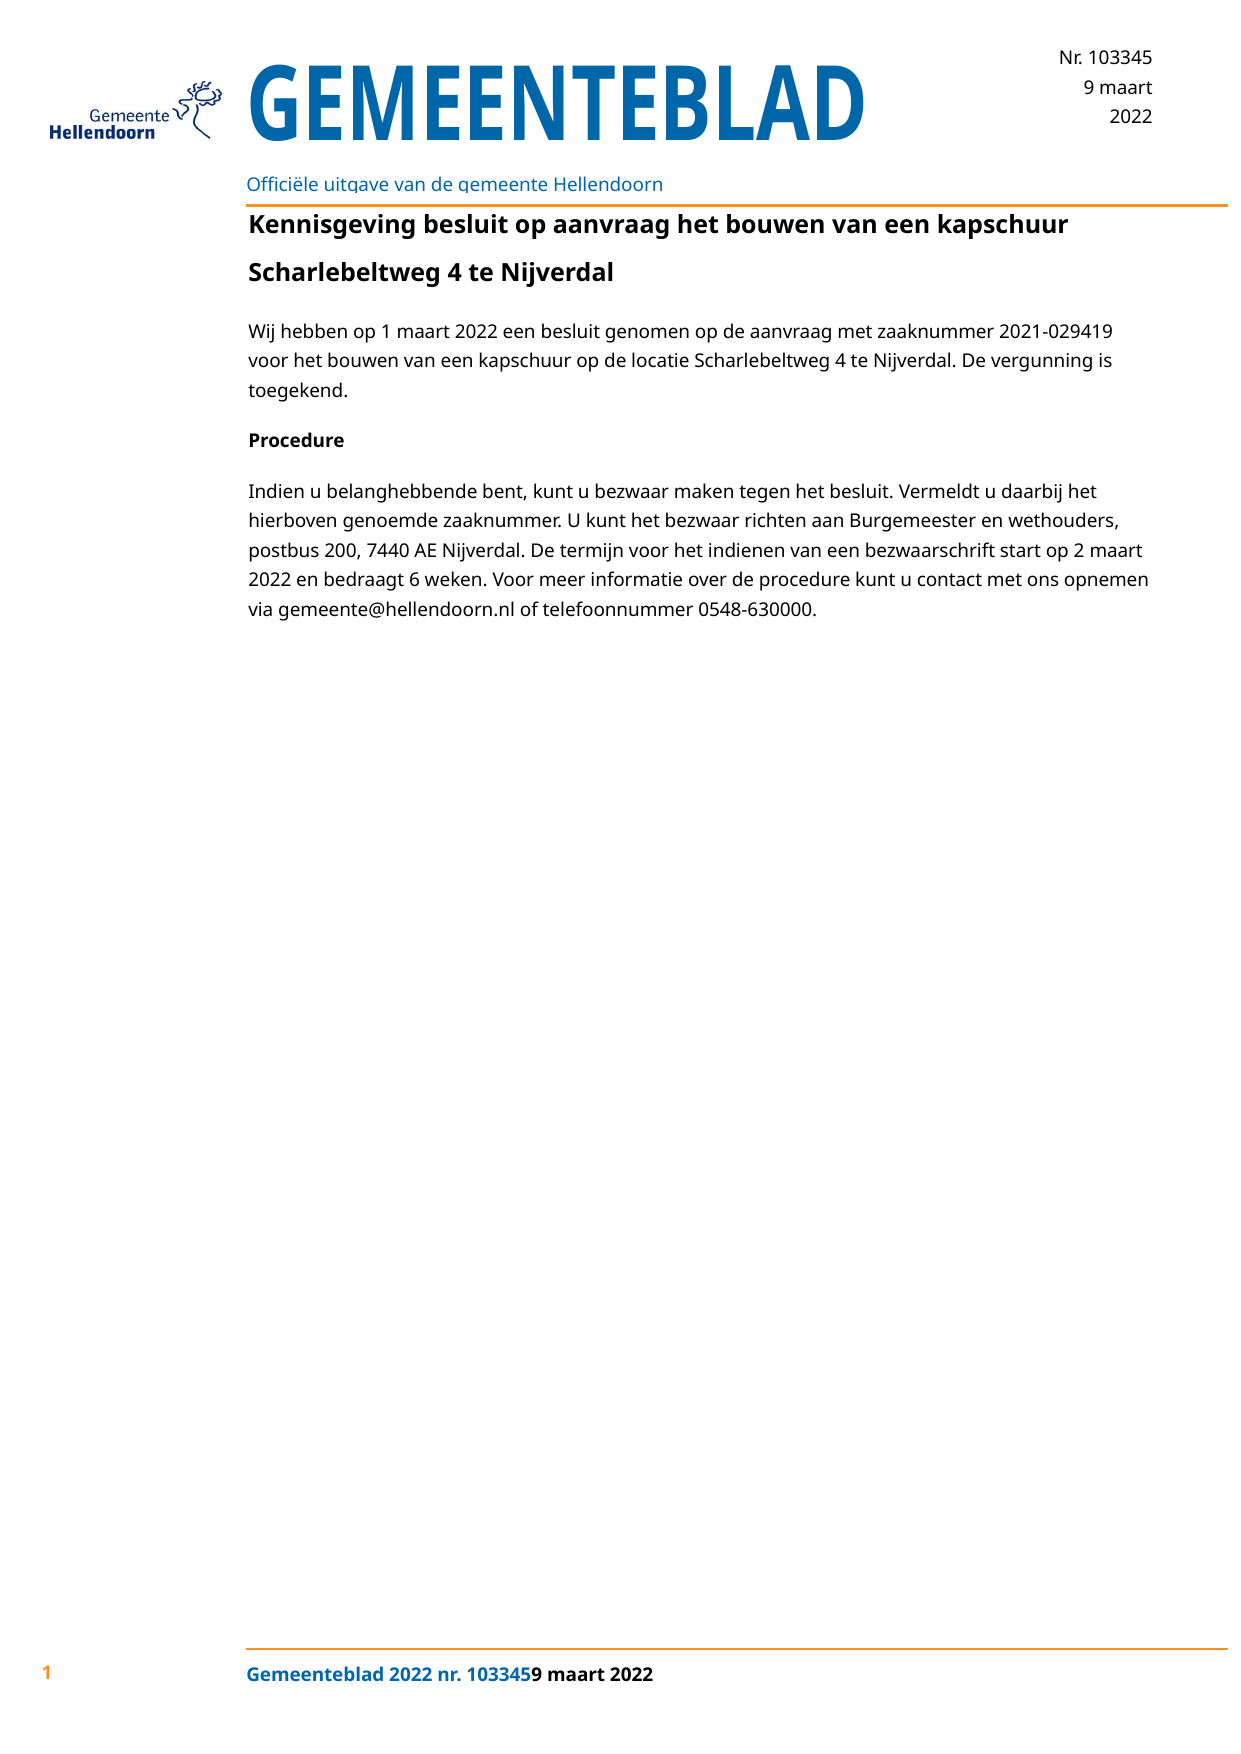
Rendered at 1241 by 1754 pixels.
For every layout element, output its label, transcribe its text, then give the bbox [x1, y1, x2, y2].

text Kennisgeving besluit op aanvraag het bouwen van een kapschuur Scharlebeltweg 4 te Nijverdal [248, 207, 1152, 288]
text Wij hebben op 1 maart 2022 een besluit genomen op de aanvraag met zaaknummer 2021-029419 voor het bouwen van een kapschuur op de locatie Scharlebeltweg 4 te Nijverdal. De vergunning is toegekend. [248, 318, 1152, 403]
text Procedure [248, 427, 1152, 453]
picture [41, 47, 231, 172]
text Indien u belanghebbende bent, kunt u bezwaar maken tegen het besluit. Vermeldt u daarbij het hierboven genoemde zaaknummer. U kunt het bezwaar richten aan Burgemeester en wethouders, postbus 200, 7440 AE Nijverdal. De termijn voor het indienen van een bezwaarschrift start op 2 maart 2022 en bedraagt 6 weken. Voor meer informatie over de procedure kunt u contact met ons opnemen via gemeente@hellendoorn.nl of telefoonnummer 0548-630000. [248, 478, 1152, 622]
